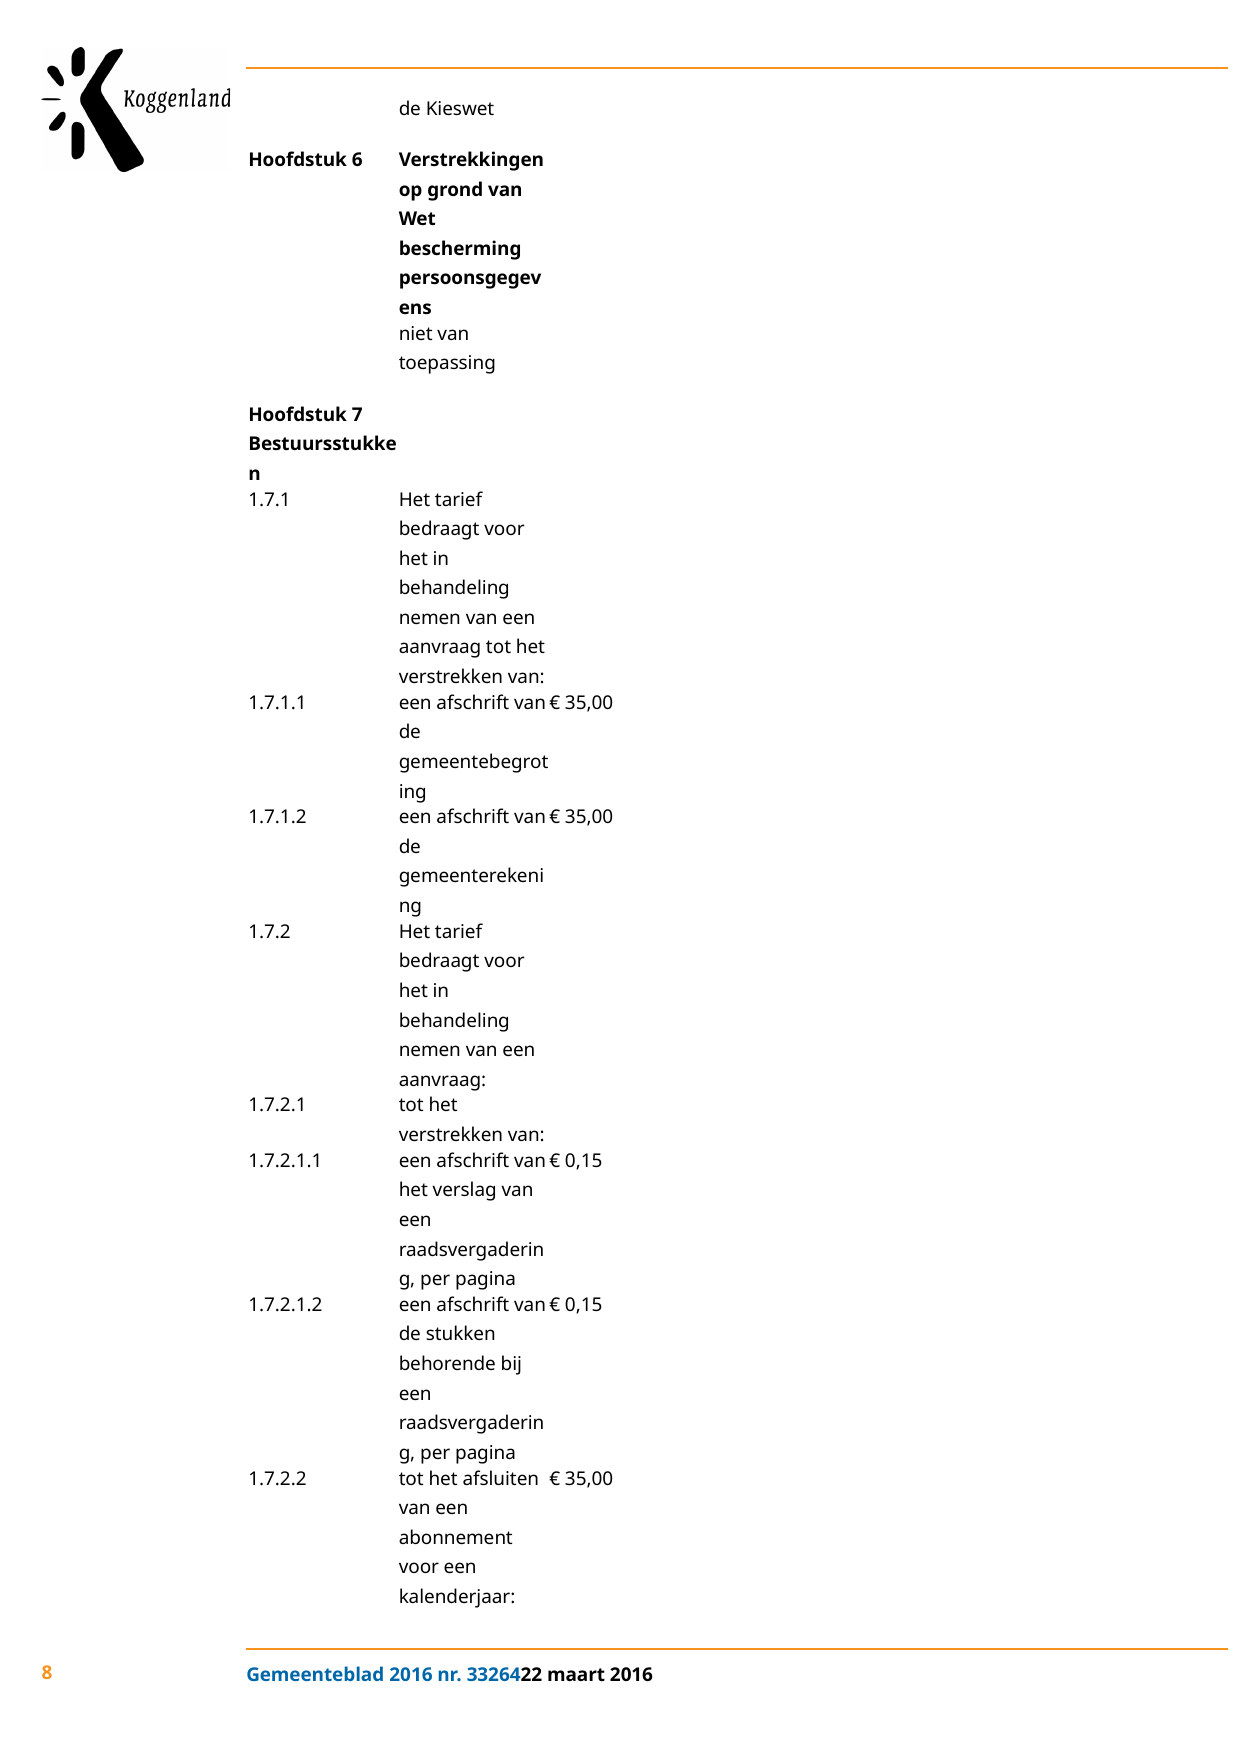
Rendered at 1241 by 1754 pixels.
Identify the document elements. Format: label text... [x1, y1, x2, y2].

table_cell 1.7.2.2 [248, 1465, 398, 1609]
table_cell € 0,15 [549, 1291, 700, 1465]
table_cell Het tarief bedraagt voor het in behandeling nemen van een aanvraag tot het verstrekken van: [399, 486, 549, 689]
table_cell 1.7.1 [248, 486, 398, 689]
table_cell een afschrift van de gemeentebegroting [399, 689, 549, 803]
table_cell [549, 918, 700, 1092]
table_cell € 35,00 [549, 1465, 700, 1609]
table_cell € 0,15 [549, 1147, 700, 1291]
table_cell [399, 401, 549, 486]
table_cell [248, 95, 398, 121]
table_cell [549, 95, 700, 121]
table_cell een afschrift van de gemeenterekening [399, 804, 549, 918]
table_cell Verstrekkingen op grond van Wet bescherming persoonsgegevens [399, 146, 549, 320]
table_cell 1.7.2.1 [248, 1092, 398, 1147]
table_cell tot het afsluiten van een abonnement voor een kalenderjaar: [399, 1465, 549, 1609]
table_cell [248, 320, 398, 375]
table_cell tot het verstrekken van: [399, 1092, 549, 1147]
table_cell een afschrift van de stukken behorende bij een raadsvergadering, per pagina [399, 1291, 549, 1465]
table_cell 1.7.1.2 [248, 804, 398, 918]
table_cell [248, 121, 398, 146]
table_cell [549, 1092, 700, 1147]
table_cell [399, 121, 549, 146]
table_cell 1.7.2 [248, 918, 398, 1092]
table_cell niet van toepassing [399, 320, 549, 375]
table_cell een afschrift van het verslag van een raadsvergadering, per pagina [399, 1147, 549, 1291]
table_cell Hoofdstuk 7 Bestuursstukken [248, 401, 398, 486]
table_cell de Kieswet [399, 95, 549, 121]
table_cell Het tarief bedraagt voor het in behandeling nemen van een aanvraag: [399, 918, 549, 1092]
table_cell [549, 320, 700, 375]
picture [41, 47, 231, 172]
table_cell 1.7.2.1.2 [248, 1291, 398, 1465]
table_cell [248, 375, 398, 401]
table_cell [549, 146, 700, 320]
table_cell 1.7.1.1 [248, 689, 398, 803]
table_cell 1.7.2.1.1 [248, 1147, 398, 1291]
table_cell [549, 375, 700, 401]
table_cell [549, 121, 700, 146]
table_cell € 35,00 [549, 804, 700, 918]
table_cell € 35,00 [549, 689, 700, 803]
table_cell Hoofdstuk 6 [248, 146, 398, 320]
table_cell [399, 375, 549, 401]
table_cell [549, 486, 700, 689]
